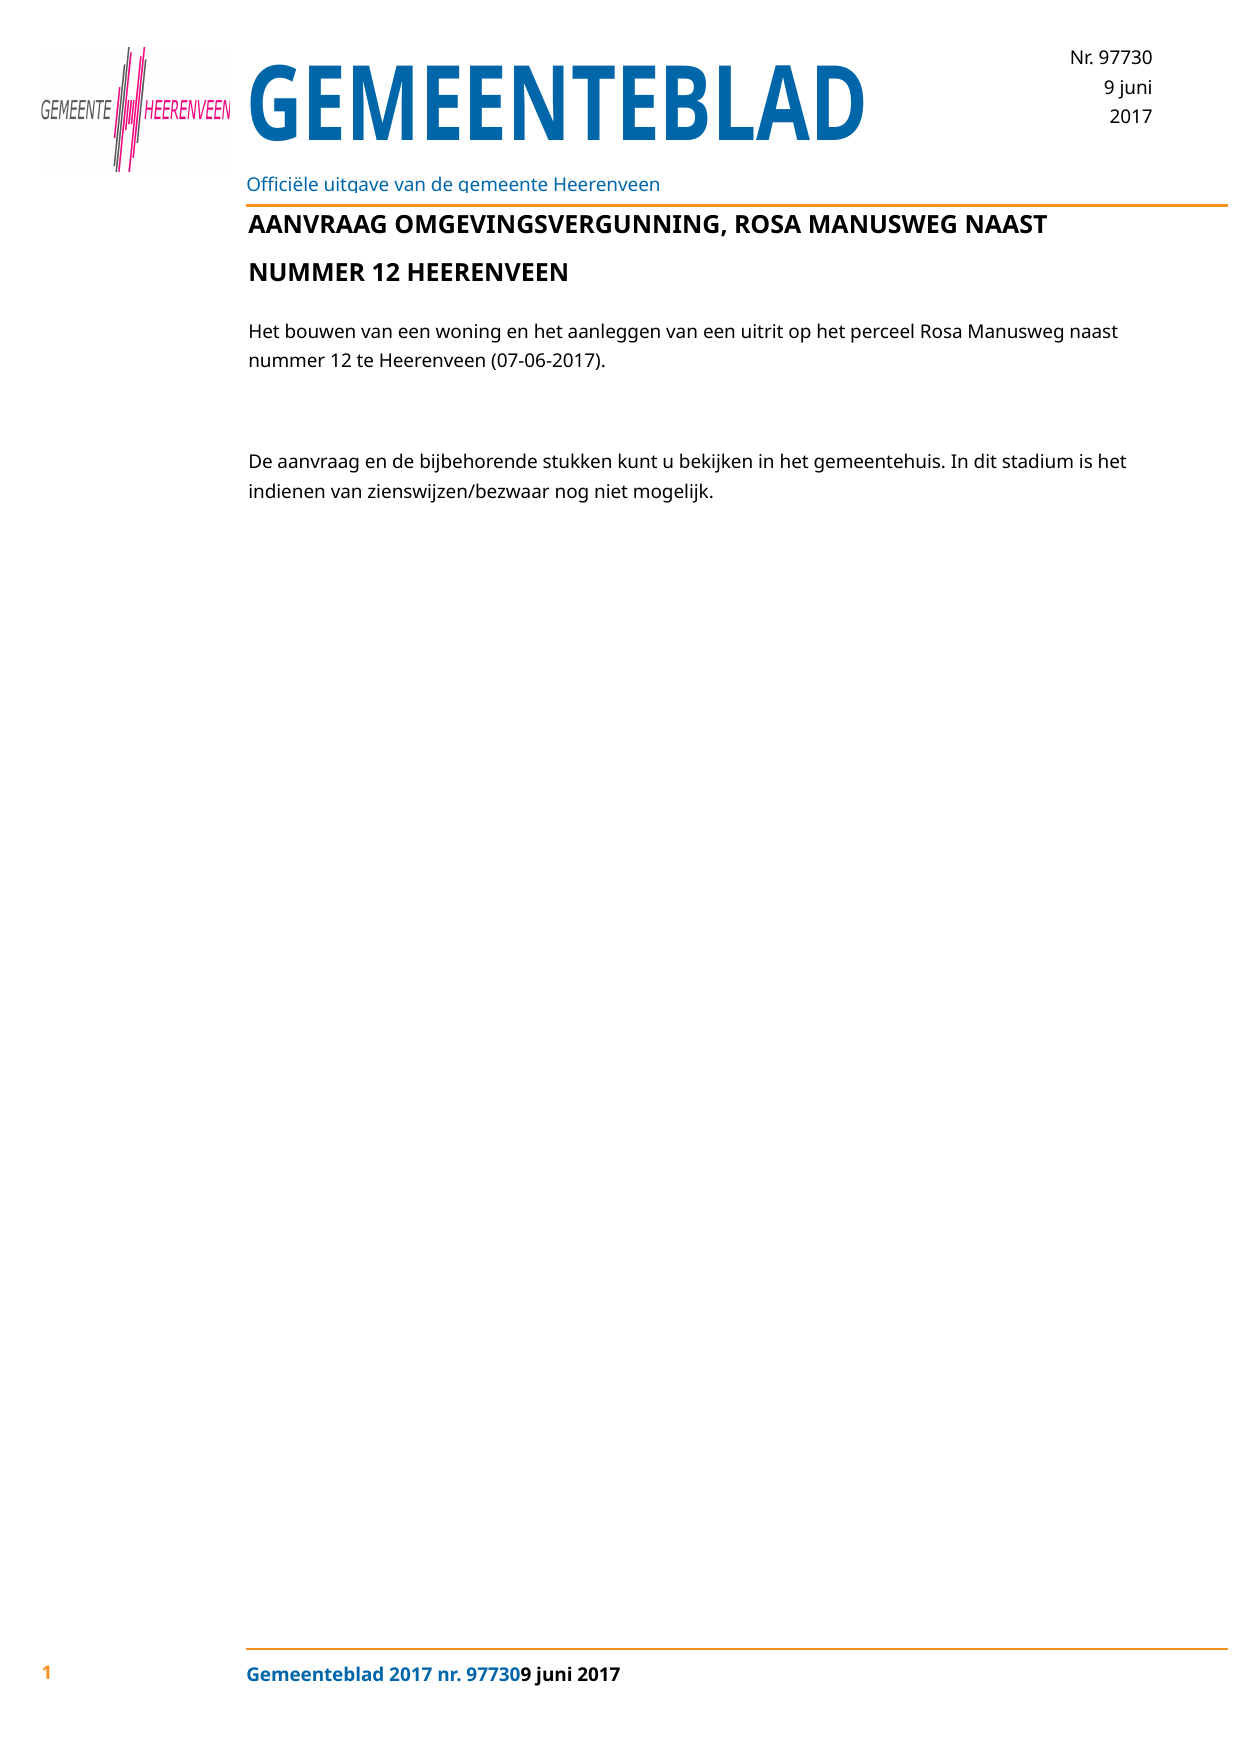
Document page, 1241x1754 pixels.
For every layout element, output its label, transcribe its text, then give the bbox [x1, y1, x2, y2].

picture [41, 47, 231, 172]
text Het bouwen van een woning en het aanleggen van een uitrit op het perceel Rosa Manusweg naast nummer 12 te Heerenveen (07-06-2017). [248, 318, 1152, 373]
text AANVRAAG OMGEVINGSVERGUNNING, ROSA MANUSWEG NAAST NUMMER 12 HEERENVEEN [248, 207, 1152, 288]
text De aanvraag en de bijbehorende stukken kunt u bekijken in het gemeentehuis. In dit stadium is het indienen van zienswijzen/bezwaar nog niet mogelijk. [248, 448, 1152, 504]
